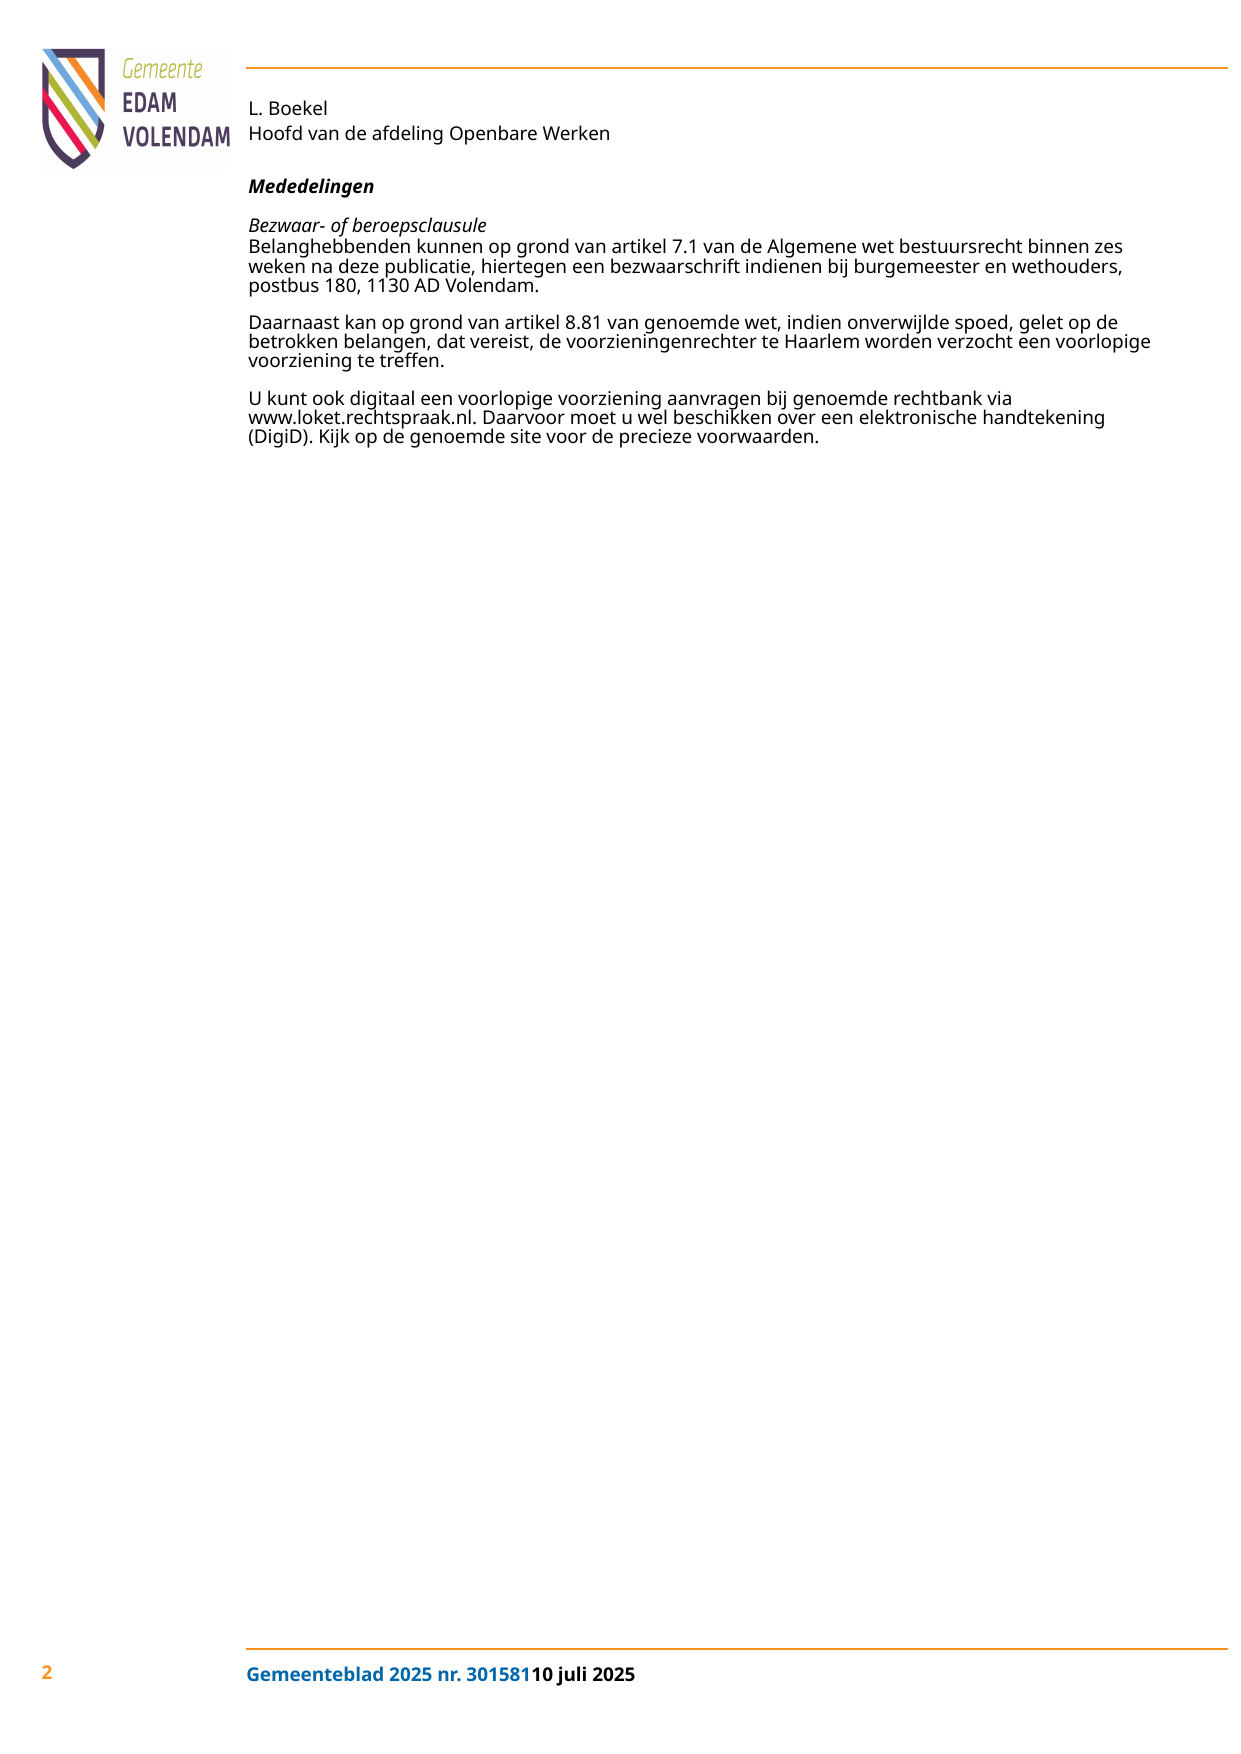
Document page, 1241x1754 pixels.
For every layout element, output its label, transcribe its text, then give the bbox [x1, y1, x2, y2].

text Belanghebbenden kunnen op grond van artikel 7.1 van de Algemene wet bestuursrecht binnen zes weken na deze publicatie, hiertegen een bezwaarschrift indienen bij burgemeester en wethouders, postbus 180, 1130 AD Volendam. [248, 238, 1152, 296]
text Hoofd van de afdeling Openbare Werken [248, 121, 1152, 146]
picture [41, 47, 231, 172]
text Mededelingen [248, 173, 1152, 199]
text Daarnaast kan op grond van artikel 8.81 van genoemde wet, indien onverwijlde spoed, gelet op de betrokken belangen, dat vereist, de voorzieningenrechter te Haarlem worden verzocht een voorlopige voorziening te treffen. [248, 314, 1152, 372]
text U kunt ook digitaal een voorlopige voorziening aanvragen bij genoemde rechtbank via www.loket.rechtspraak.nl. Daarvoor moet u wel beschikken over een elektronische handtekening (DigiD). Kijk op de genoemde site voor de precieze voorwaarden. [248, 389, 1152, 447]
text L. Boekel [248, 95, 1152, 121]
text Bezwaar- of beroepsclausule [248, 213, 1152, 238]
